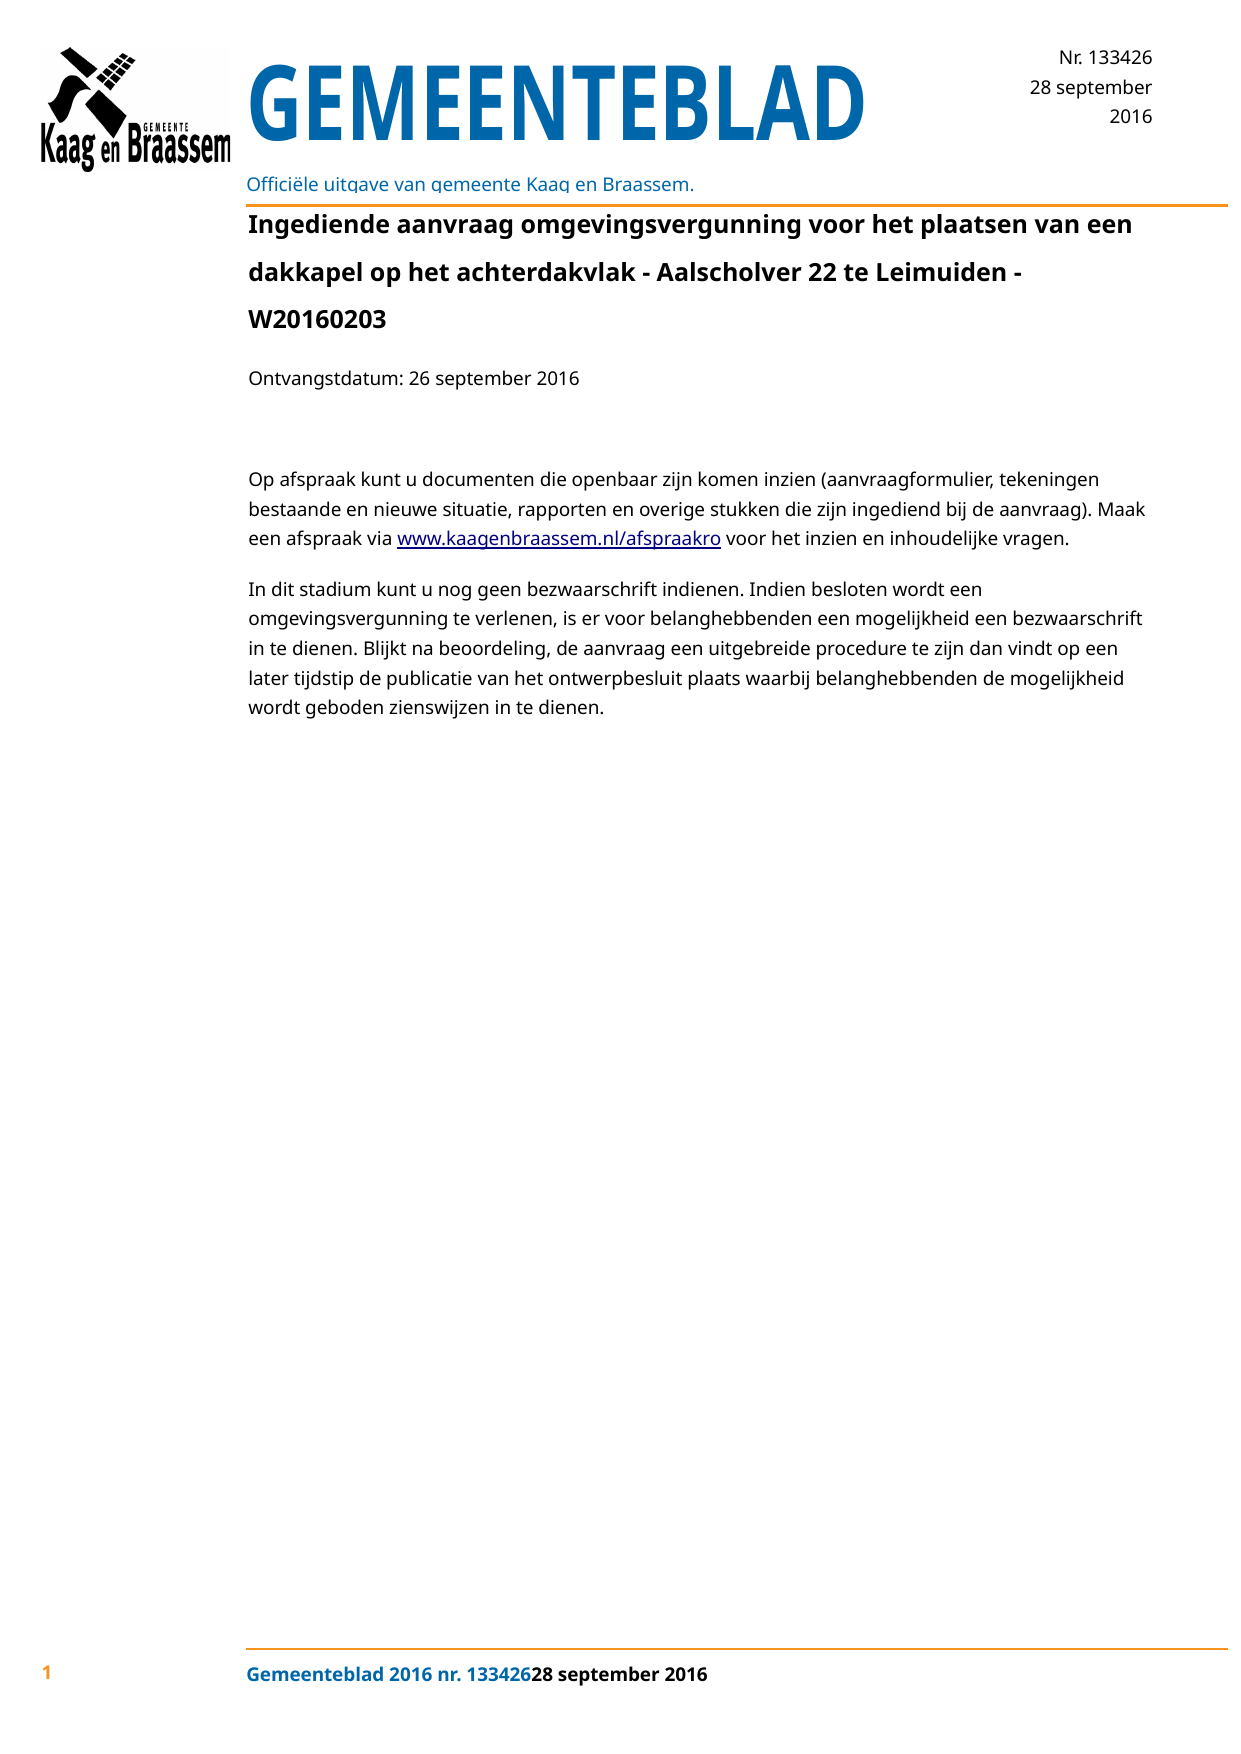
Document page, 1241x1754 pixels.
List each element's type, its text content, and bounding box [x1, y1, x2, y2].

picture [41, 47, 231, 172]
text Ontvangstdatum: 26 september 2016 [248, 366, 1152, 391]
text Op afspraak kunt u documenten die openbaar zijn komen inzien (aanvraagformulier, tekeningen bestaande en nieuwe situatie, rapporten en overige stukken die zijn ingediend bij de aanvraag). Maak een afspraak via www.kaagenbraassem.nl/afspraakro voor het inzien en inhoudelijke vragen. [248, 466, 1152, 551]
text In dit stadium kunt u nog geen bezwaarschrift indienen. Indien besloten wordt een omgevingsvergunning te verlenen, is er voor belanghebbenden een mogelijkheid een bezwaarschrift in te dienen. Blijkt na beoordeling, de aanvraag een uitgebreide procedure te zijn dan vindt op een later tijdstip de publicatie van het ontwerpbesluit plaats waarbij belanghebbenden de mogelijkheid wordt geboden zienswijzen in te dienen. [248, 576, 1152, 720]
text Ingediende aanvraag omgevingsvergunning voor het plaatsen van een dakkapel op het achterdakvlak - Aalscholver 22 te Leimuiden - W20160203 [248, 207, 1152, 336]
